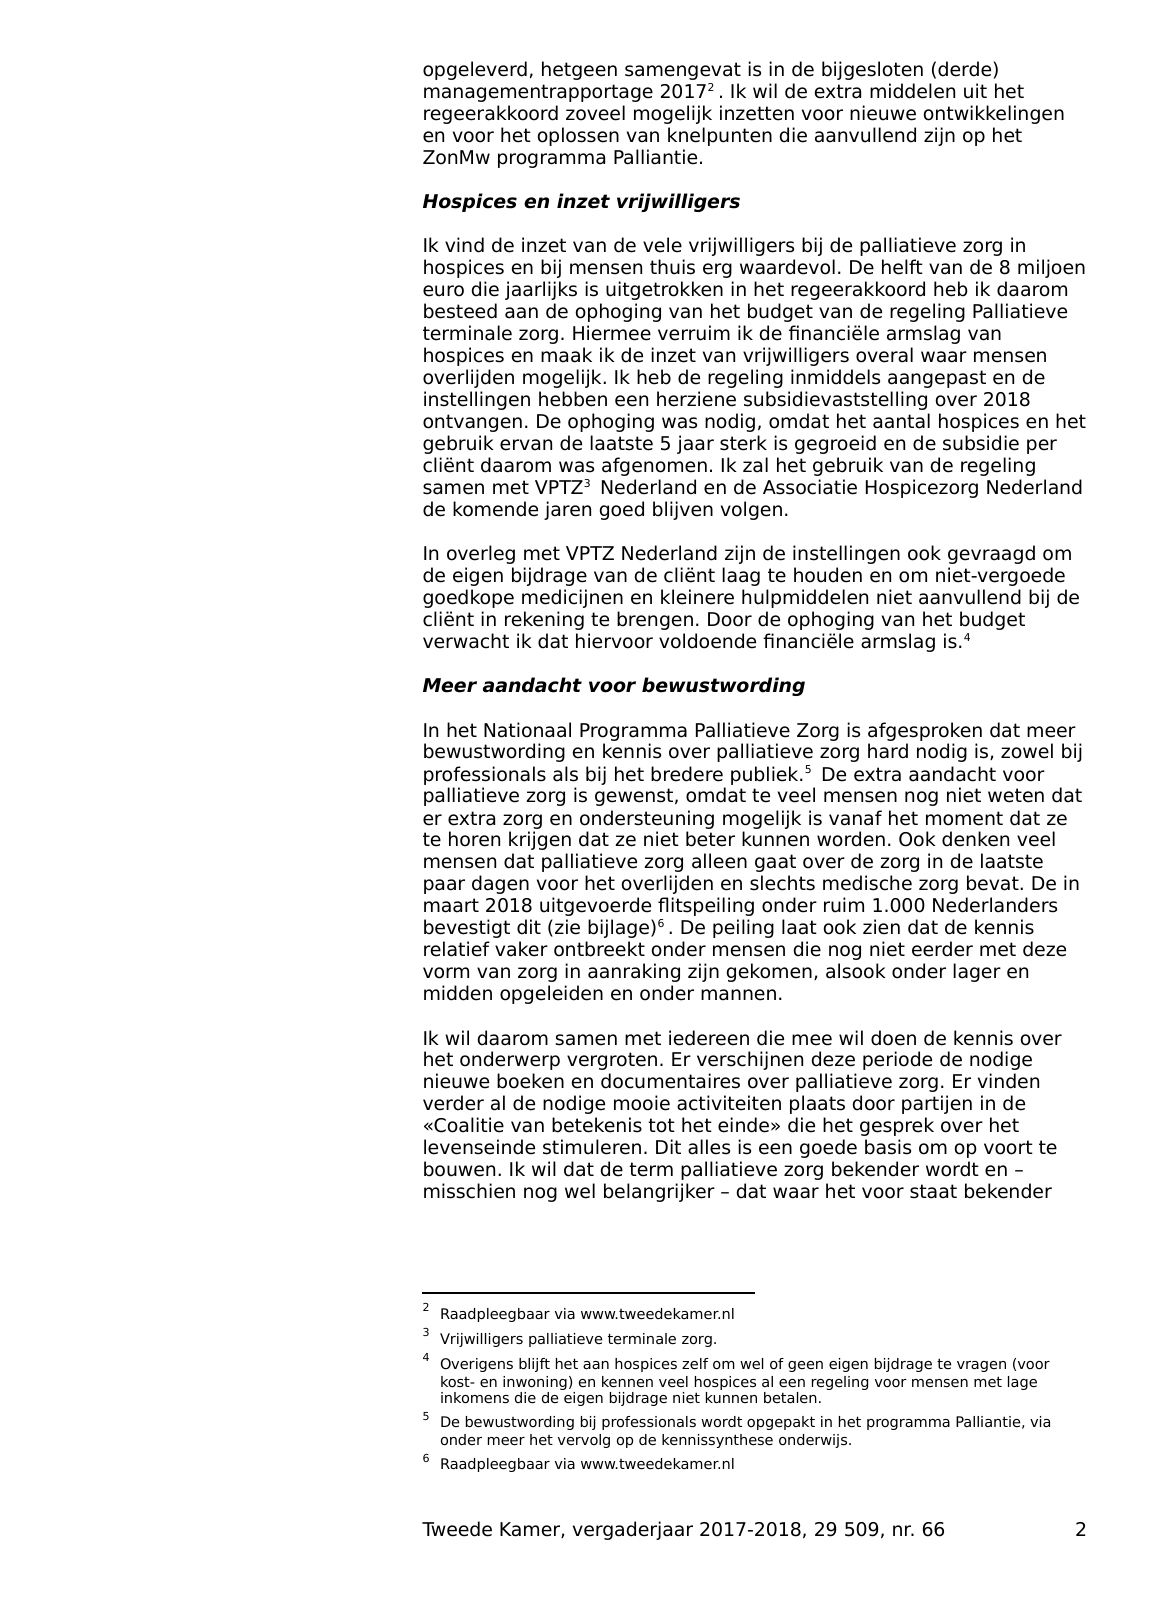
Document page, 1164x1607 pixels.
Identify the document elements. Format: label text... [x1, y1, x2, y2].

text Vrijwilligers palliatieve terminale zorg. [422, 1327, 1087, 1349]
text Raadpleegbaar via www.tweedekamer.nl [422, 1302, 1087, 1324]
text Raadpleegbaar via www.tweedekamer.nl [422, 1452, 1087, 1474]
subtitle Hospices en inzet vrijwilligers [422, 191, 1087, 213]
subtitle Meer aandacht voor bewustwording [422, 675, 1087, 697]
text In het Nationaal Programma Palliatieve Zorg is afgesproken dat meer bewustwording en kennis over palliatieve zorg hard nodig is, zowel bij professionals als bij het bredere publiek. De extra aandacht voor palliatieve zorg is gewenst, omdat te veel mensen nog niet weten dat er extra zorg en ondersteuning mogelijk is vanaf het moment dat ze te horen krijgen dat ze niet beter kunnen worden. Ook denken veel mensen dat palliatieve zorg alleen gaat over de zorg in de laatste paar dagen voor het overlijden en slechts medische zorg bevat. De in maart 2018 uitgevoerde flitspeiling onder ruim 1.000 Nederlanders bevestigt dit (zie bijlage). De peiling laat ook zien dat de kennis relatief vaker ontbreekt onder mensen die nog niet eerder met deze vorm van zorg in aanraking zijn gekomen, alsook onder lager en midden opgeleiden en onder mannen. [422, 719, 1087, 1005]
text Ik wil daarom samen met iedereen die mee wil doen de kennis over het onderwerp vergroten. Er verschijnen deze periode de nodige nieuwe boeken en documentaires over palliatieve zorg. Er vinden verder al de nodige mooie activiteiten plaats door partijen in de «Coalitie van betekenis tot het einde» die het gesprek over het levenseinde stimuleren. Dit alles is een goede basis om op voort te bouwen. Ik wil dat de term palliatieve zorg bekender wordt en – misschien nog wel belangrijker – dat waar het voor staat bekender [422, 1027, 1087, 1203]
text opgeleverd, hetgeen samengevat is in de bijgesloten (derde) managementrapportage 2017. Ik wil de extra middelen uit het regeerakkoord zoveel mogelijk inzetten voor nieuwe ontwikkelingen en voor het oplossen van knelpunten die aanvullend zijn op het ZonMw programma Palliantie. [422, 59, 1087, 169]
text De bewustwording bij professionals wordt opgepakt in het programma Palliantie, via onder meer het vervolg op de kennissynthese onderwijs. [422, 1410, 1087, 1449]
text In overleg met VPTZ Nederland zijn de instellingen ook gevraagd om de eigen bijdrage van de cliënt laag te houden en om niet-vergoede goedkope medicijnen en kleinere hulpmiddelen niet aanvullend bij de cliënt in rekening te brengen. Door de ophoging van het budget verwacht ik dat hiervoor voldoende financiële armslag is. [422, 543, 1087, 653]
text Overigens blijft het aan hospices zelf om wel of geen eigen bijdrage te vragen (voor kost- en inwoning) en kennen veel hospices al een regeling voor mensen met lage inkomens die de eigen bijdrage niet kunnen betalen. [422, 1352, 1087, 1407]
text Ik vind de inzet van de vele vrijwilligers bij de palliatieve zorg in hospices en bij mensen thuis erg waardevol. De helft van de 8 miljoen euro die jaarlijks is uitgetrokken in het regeerakkoord heb ik daarom besteed aan de ophoging van het budget van de regeling Palliatieve terminale zorg. Hiermee verruim ik de financiële armslag van hospices en maak ik de inzet van vrijwilligers overal waar mensen overlijden mogelijk. Ik heb de regeling inmiddels aangepast en de instellingen hebben een herziene subsidievaststelling over 2018 ontvangen. De ophoging was nodig, omdat het aantal hospices en het gebruik ervan de laatste 5 jaar sterk is gegroeid en de subsidie per cliënt daarom was afgenomen. Ik zal het gebruik van de regeling samen met VPTZ Nederland en de Associatie Hospicezorg Nederland de komende jaren goed blijven volgen. [422, 235, 1087, 521]
